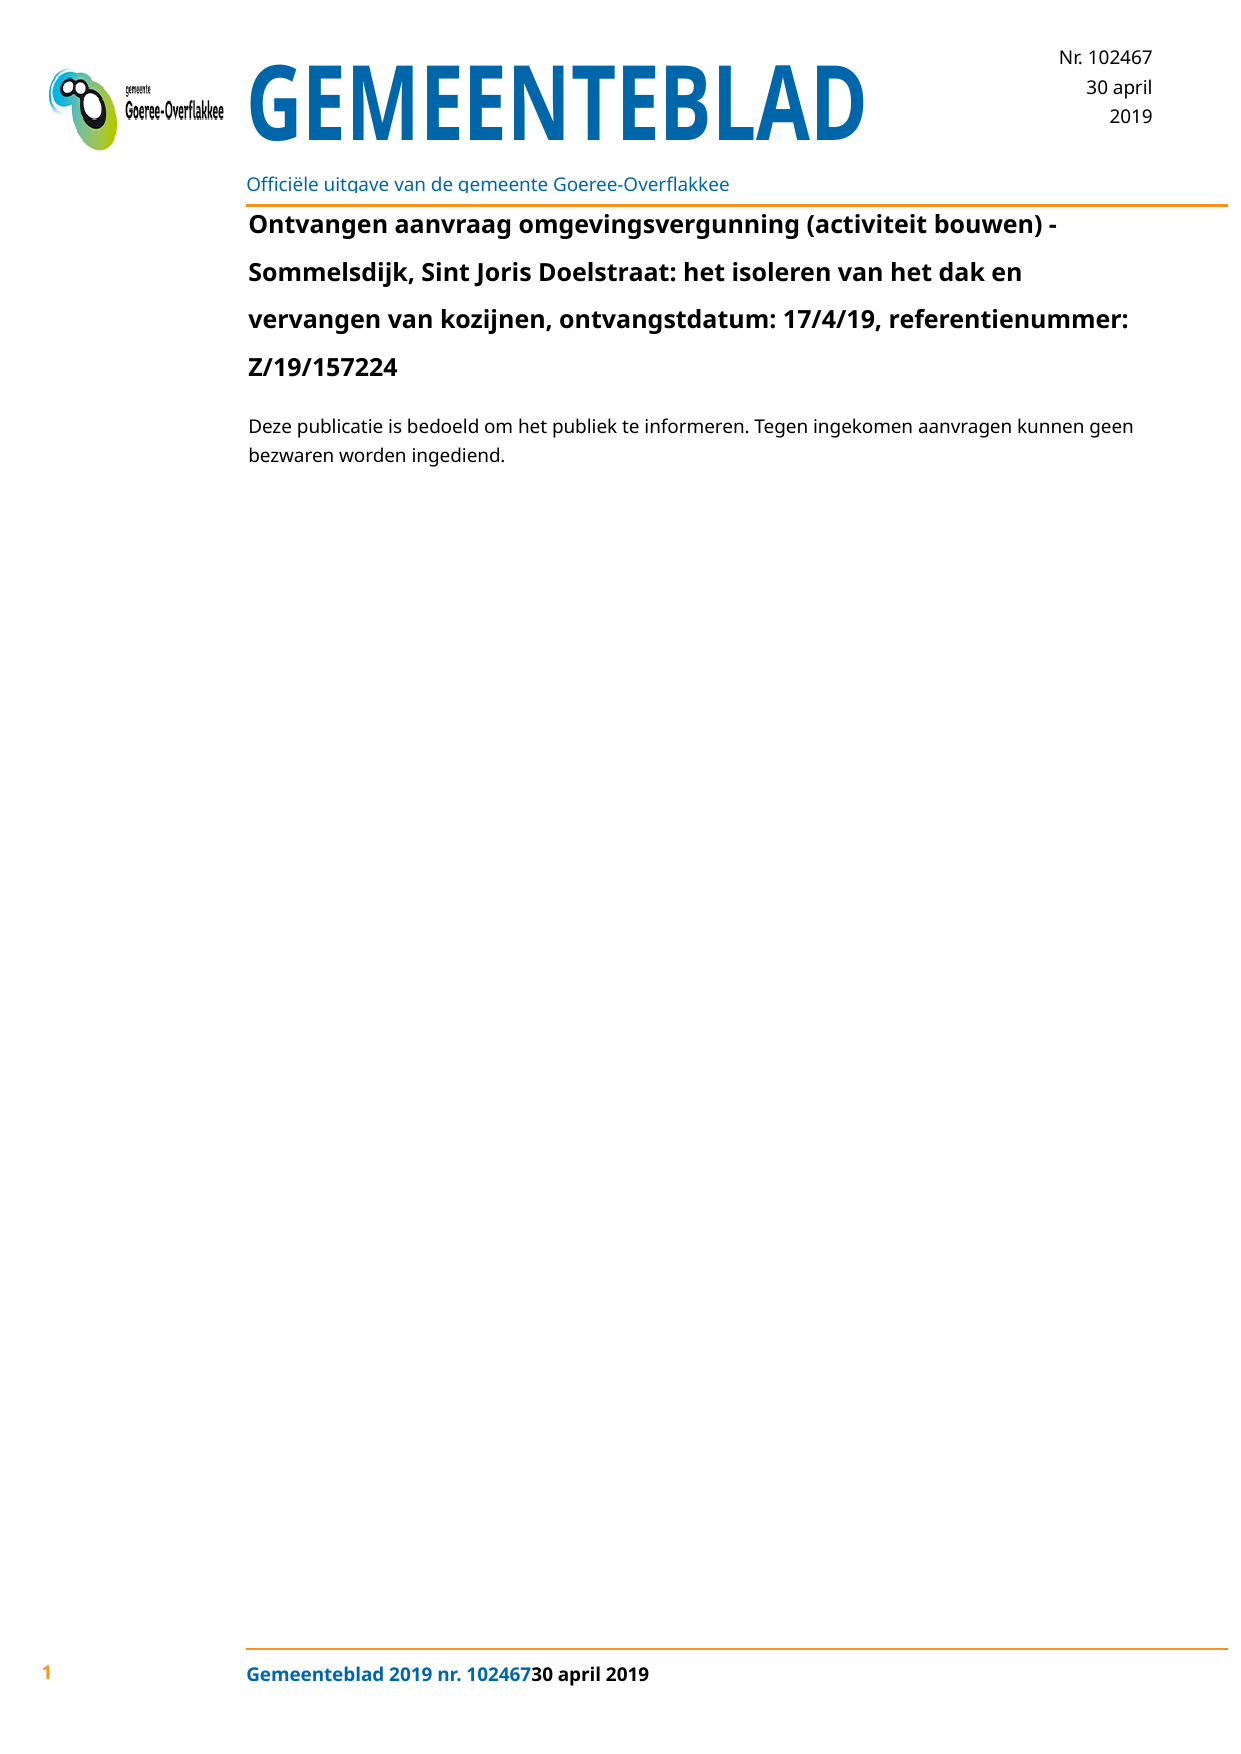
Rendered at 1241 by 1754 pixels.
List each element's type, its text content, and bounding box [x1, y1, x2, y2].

text Deze publicatie is bedoeld om het publiek te informeren. Tegen ingekomen aanvragen kunnen geen bezwaren worden ingediend. [248, 413, 1152, 468]
text Ontvangen aanvraag omgevingsvergunning (activiteit bouwen) - Sommelsdijk, Sint Joris Doelstraat: het isoleren van het dak en vervangen van kozijnen, ontvangstdatum: 17/4/19, referentienummer: Z/19/157224 [248, 207, 1152, 384]
picture [41, 47, 231, 172]
